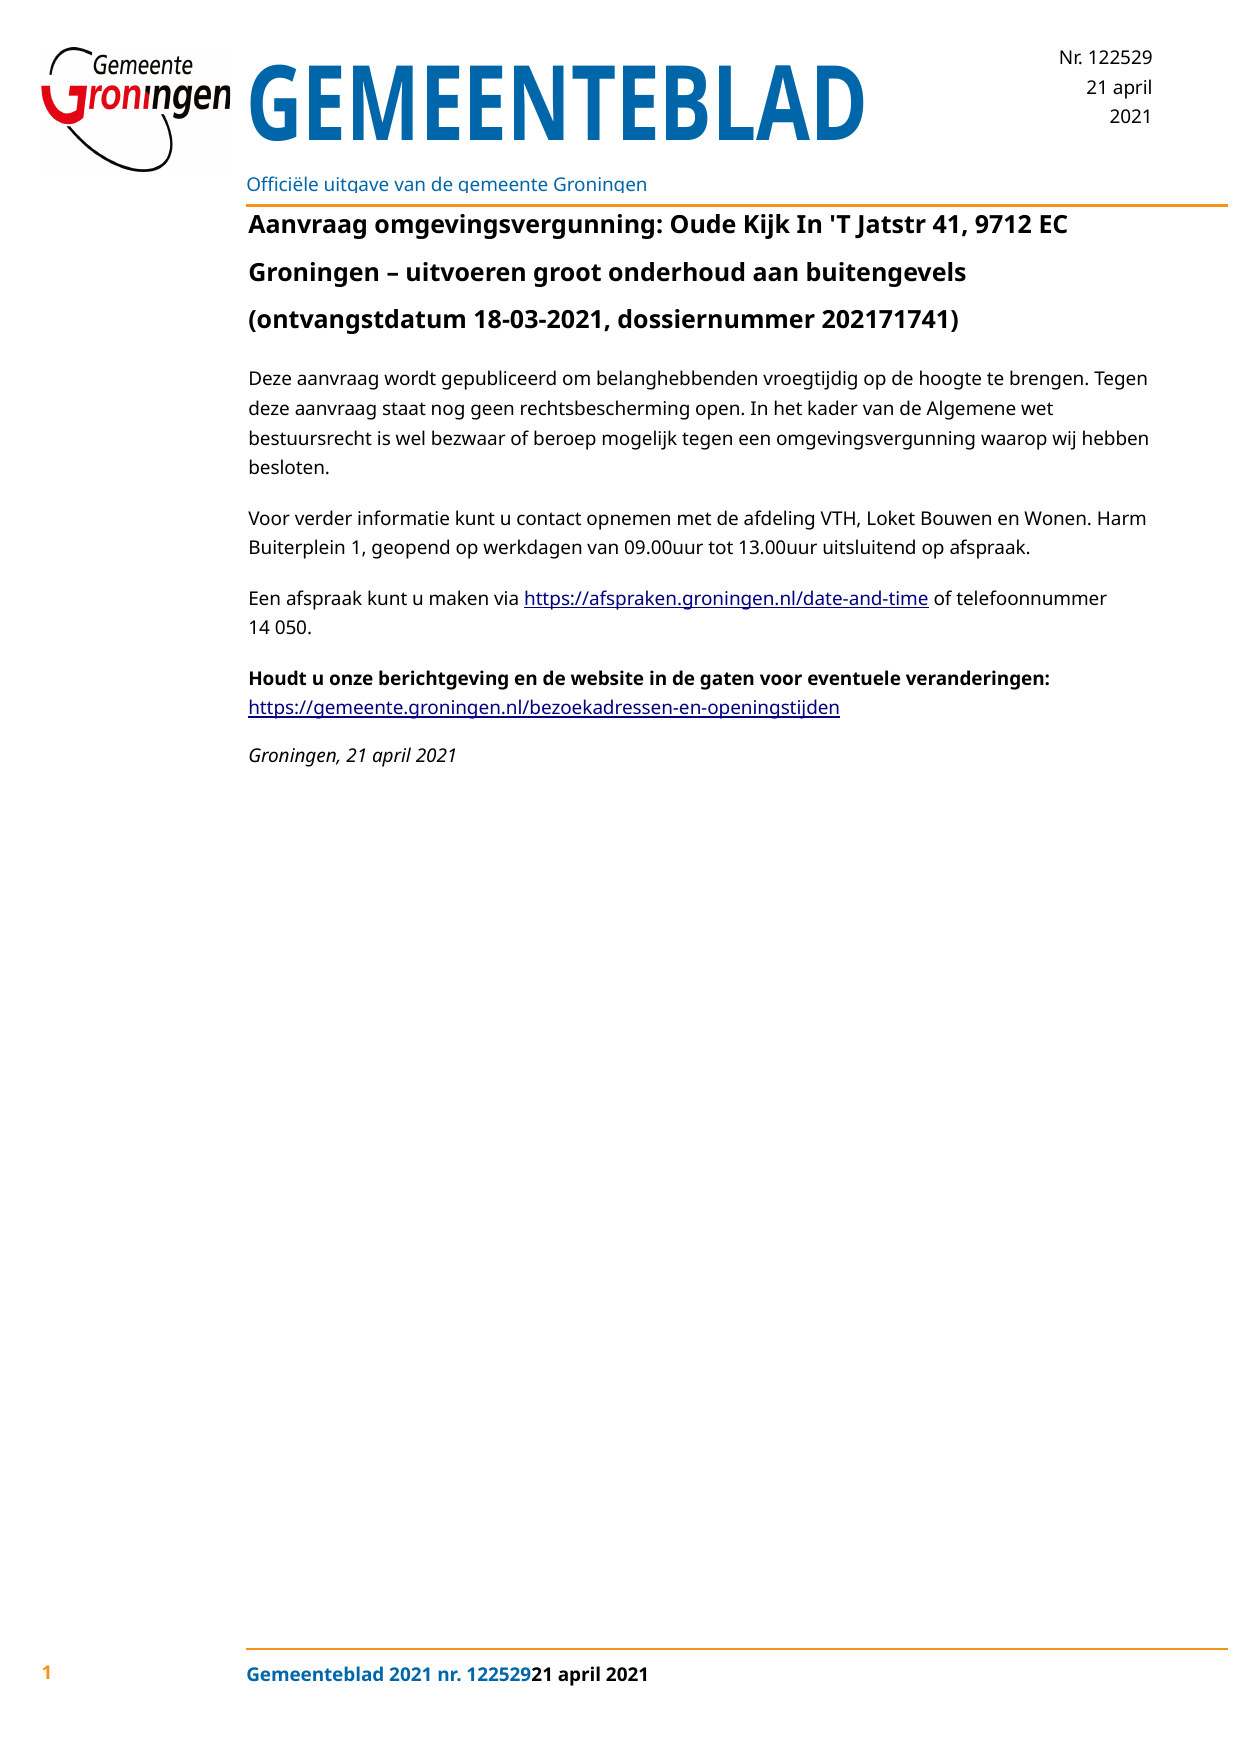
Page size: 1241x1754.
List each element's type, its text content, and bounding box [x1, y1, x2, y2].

picture [41, 47, 231, 172]
text Een afspraak kunt u maken via https://afspraken.groningen.nl/date-and-time of telefoonnummer 14 050. [248, 585, 1152, 640]
text Deze aanvraag wordt gepubliceerd om belanghebbenden vroegtijdig op de hoogte te brengen. Tegen deze aanvraag staat nog geen rechtsbescherming open. In het kader van de Algemene wet bestuursrecht is wel bezwaar of beroep mogelijk tegen een omgevingsvergunning waarop wij hebben besloten. [248, 366, 1152, 480]
text Houdt u onze berichtgeving en de website in de gaten voor eventuele veranderingen: https://gemeente.groningen.nl/bezoekadressen-en-openingstijden [248, 665, 1152, 720]
text Groningen, 21 april 2021 [248, 742, 1152, 768]
text Aanvraag omgevingsvergunning: Oude Kijk In 'T Jatstr 41, 9712 EC Groningen – uitvoeren groot onderhoud aan buitengevels (ontvangstdatum 18-03-2021, dossiernummer 202171741) [248, 207, 1152, 336]
text Voor verder informatie kunt u contact opnemen met de afdeling VTH, Loket Bouwen en Wonen. Harm Buiterplein 1, geopend op werkdagen van 09.00uur tot 13.00uur uitsluitend op afspraak. [248, 505, 1152, 560]
